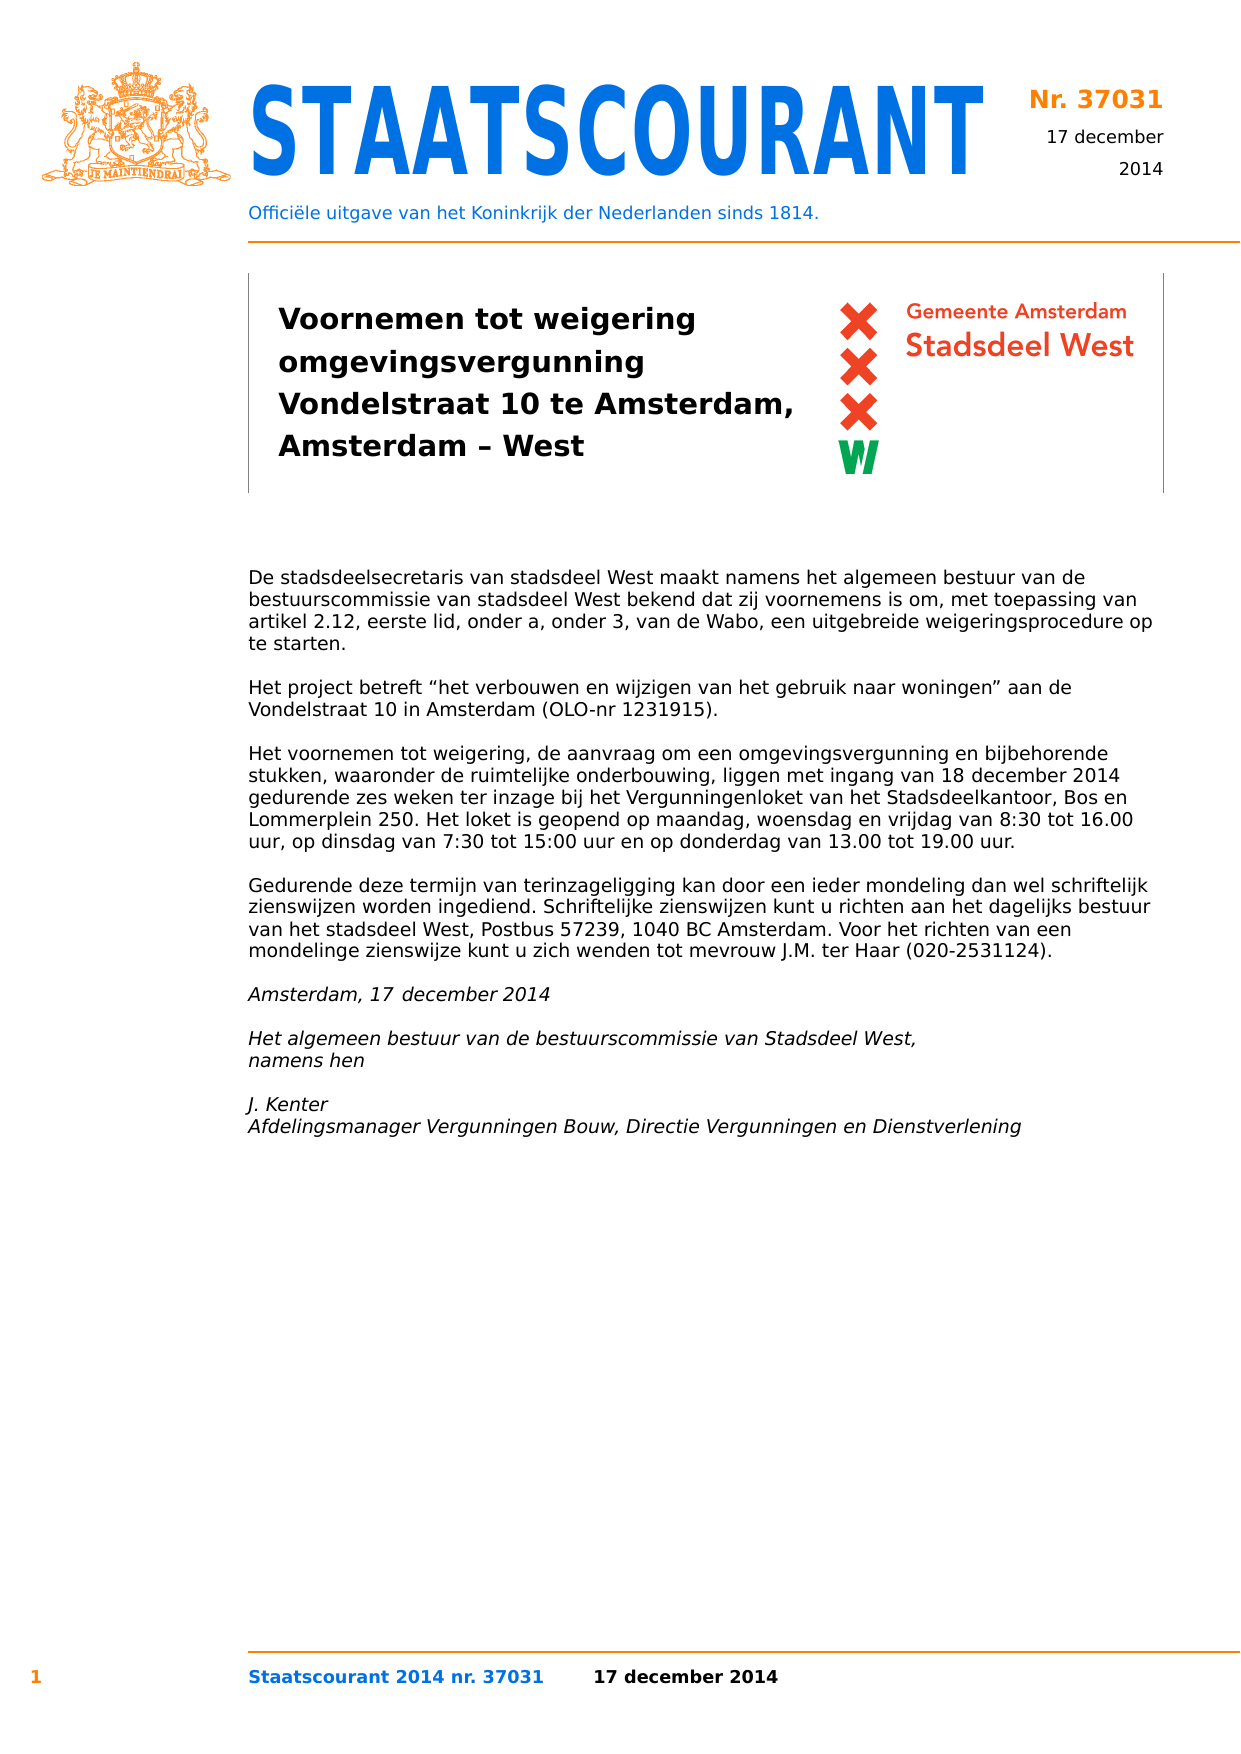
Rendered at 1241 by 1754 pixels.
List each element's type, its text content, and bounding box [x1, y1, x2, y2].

text De stadsdeelsecretaris van stadsdeel West maakt namens het algemeen bestuur van de bestuurscommissie van stadsdeel West bekend dat zij voornemens is om, met toepassing van artikel 2.12, eerste lid, onder a, onder 3, van de Wabo, een uitgebreide weigeringsprocedure op te starten. [248, 567, 1163, 655]
text Het voornemen tot weigering, de aanvraag om een omgevingsvergunning en bijbehorende stukken, waaronder de ruimtelijke onderbouwing, liggen met ingang van 18 december 2014 gedurende zes weken ter inzage bij het Vergunningenloket van het Stadsdeelkantoor, Bos en Lommerplein 250. Het loket is geopend op maandag, woensdag en vrijdag van 8:30 tot 16.00 uur, op dinsdag van 7:30 tot 15:00 uur en op donderdag van 13.00 tot 19.00 uur. [248, 743, 1163, 853]
table_cell 2014 [998, 153, 1240, 203]
table_header Nr. 37031 [998, 62, 1240, 121]
text Het algemeen bestuur van de bestuurscommissie van Stadsdeel West, namens hen J. Kenter Afdelingsmanager Vergunningen Bouw, Directie Vergunningen en Dienstverlening [248, 1028, 1163, 1138]
text Gedurende deze termijn van terinzageligging kan door een ieder mondeling dan wel schriftelijk zienswijzen worden ingediend. Schriftelijke zienswijzen kunt u richten aan het dagelijks bestuur van het stadsdeel West, Postbus 57239, 1040 BC Amsterdam. Voor het richten van een mondelinge zienswijze kunt u zich wenden tot mevrouw J.M. ter Haar (020-2531124). [248, 874, 1163, 962]
table_header STAATSCOURANT [248, 62, 998, 203]
subtitle Voornemen tot weigering omgevingsvergunning Vondelstraat 10 te Amsterdam, Amsterdam – West [249, 273, 1163, 493]
text Amsterdam, 17 december 2014 [248, 984, 1163, 1006]
table_header [25, 62, 248, 241]
table_cell Officiële uitgave van het Koninkrijk der Nederlanden sinds 1814. [248, 203, 1240, 241]
table_cell 17 december [998, 121, 1240, 153]
picture [41, 62, 231, 186]
picture [838, 302, 1134, 474]
text Het project betreft “het verbouwen en wijzigen van het gebruik naar woningen” aan de Vondelstraat 10 in Amsterdam (OLO-nr 1231915). [248, 677, 1163, 721]
